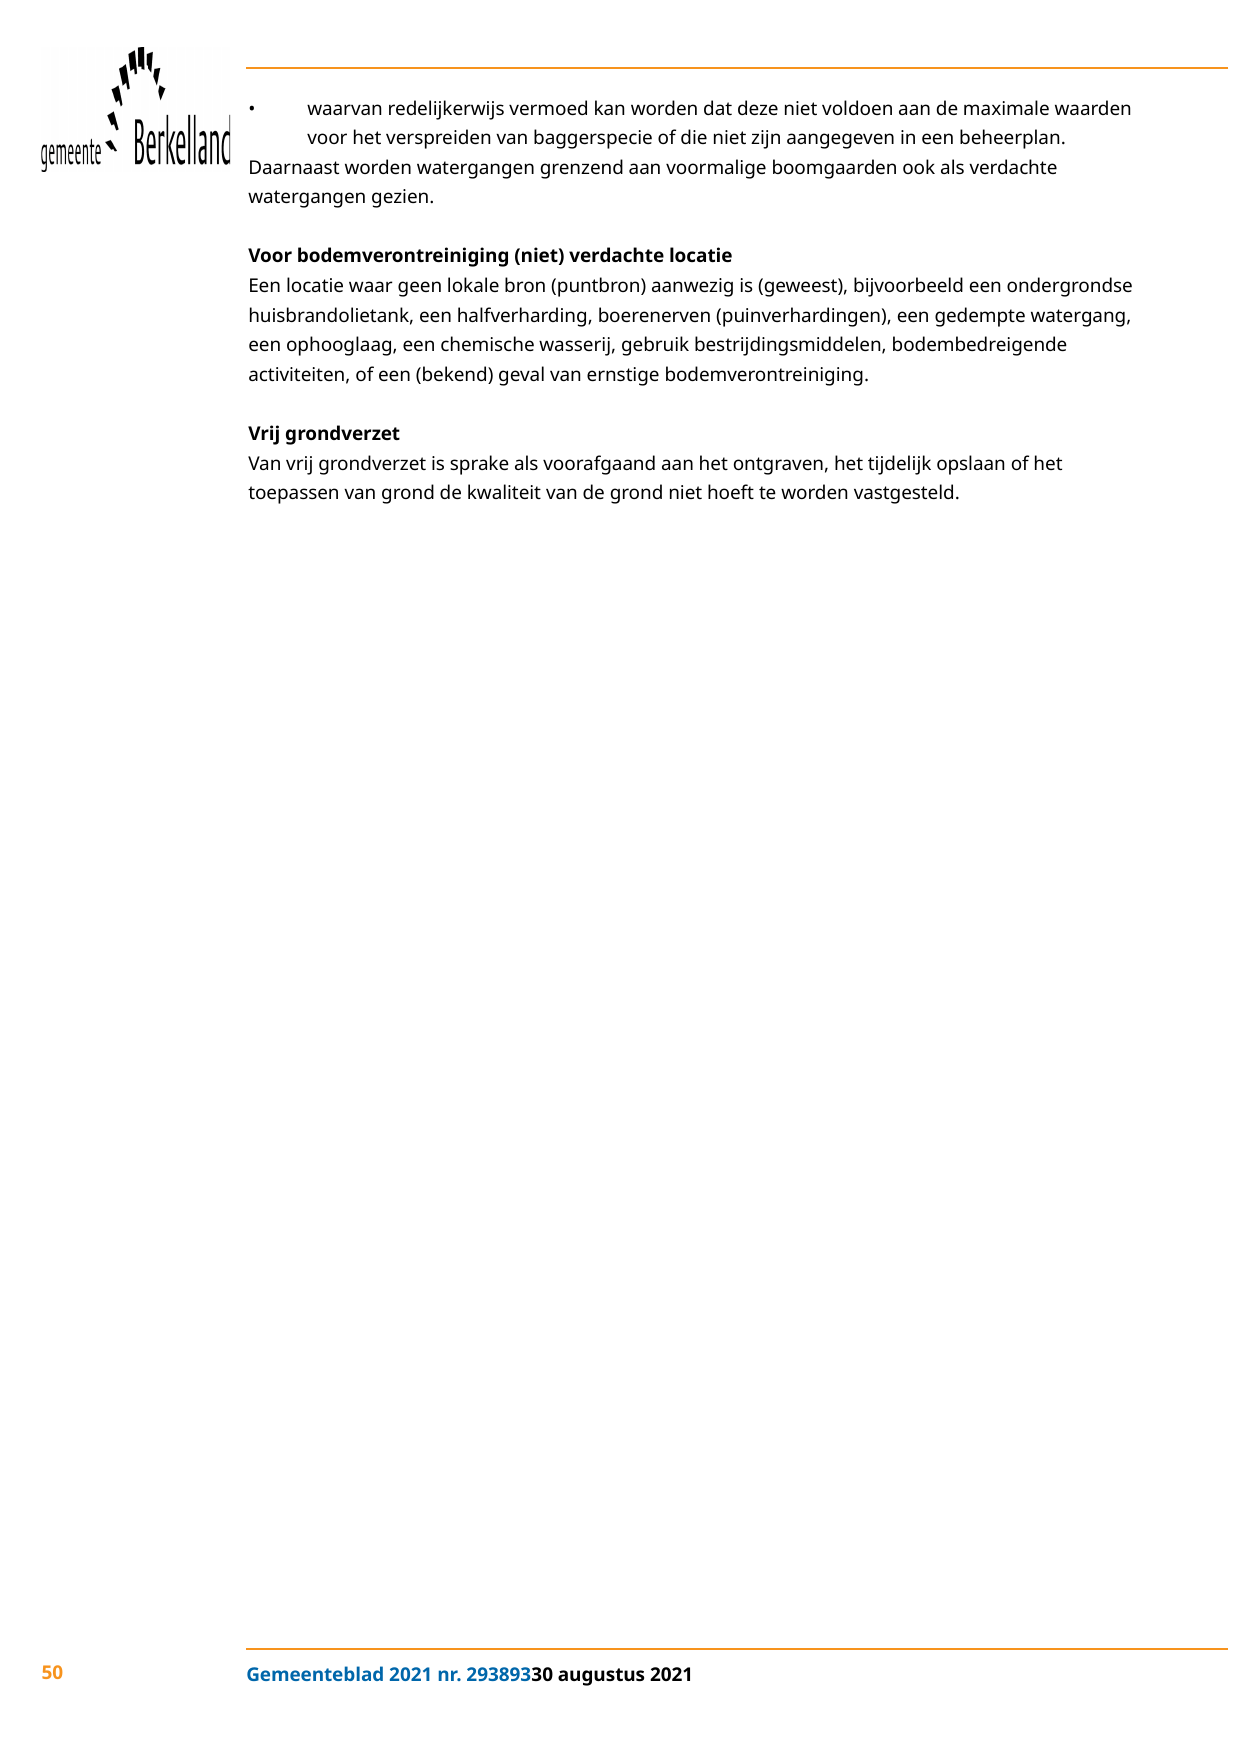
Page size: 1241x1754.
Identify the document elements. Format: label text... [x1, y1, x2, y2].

text Vrij grondverzet [248, 420, 1152, 446]
text Daarnaast worden watergangen grenzend aan voormalige boomgaarden ook als verdachte watergangen gezien. [248, 154, 1152, 209]
text Voor bodemverontreiniging (niet) verdachte locatie [248, 243, 1152, 268]
text Een locatie waar geen lokale bron (puntbron) aanwezig is (geweest), bijvoorbeeld een ondergrondse huisbrandolietank, een halfverharding, boerenerven (puinverhardingen), een gedempte watergang, een ophooglaag, een chemische wasserij, gebruik bestrijdingsmiddelen, bodembedreigende activiteiten, of een (bekend) geval van ernstige bodemverontreiniging. [248, 272, 1152, 387]
picture [41, 47, 231, 172]
text Van vrij grondverzet is sprake als voorafgaand aan het ontgraven, het tijdelijk opslaan of het toepassen van grond de kwaliteit van de grond niet hoeft te worden vastgesteld. [248, 450, 1152, 505]
list waarvan redelijkerwijs vermoed kan worden dat deze niet voldoen aan de maximale waarden voor het verspreiden van baggerspecie of die niet zijn aangegeven in een beheerplan. [248, 95, 1152, 150]
